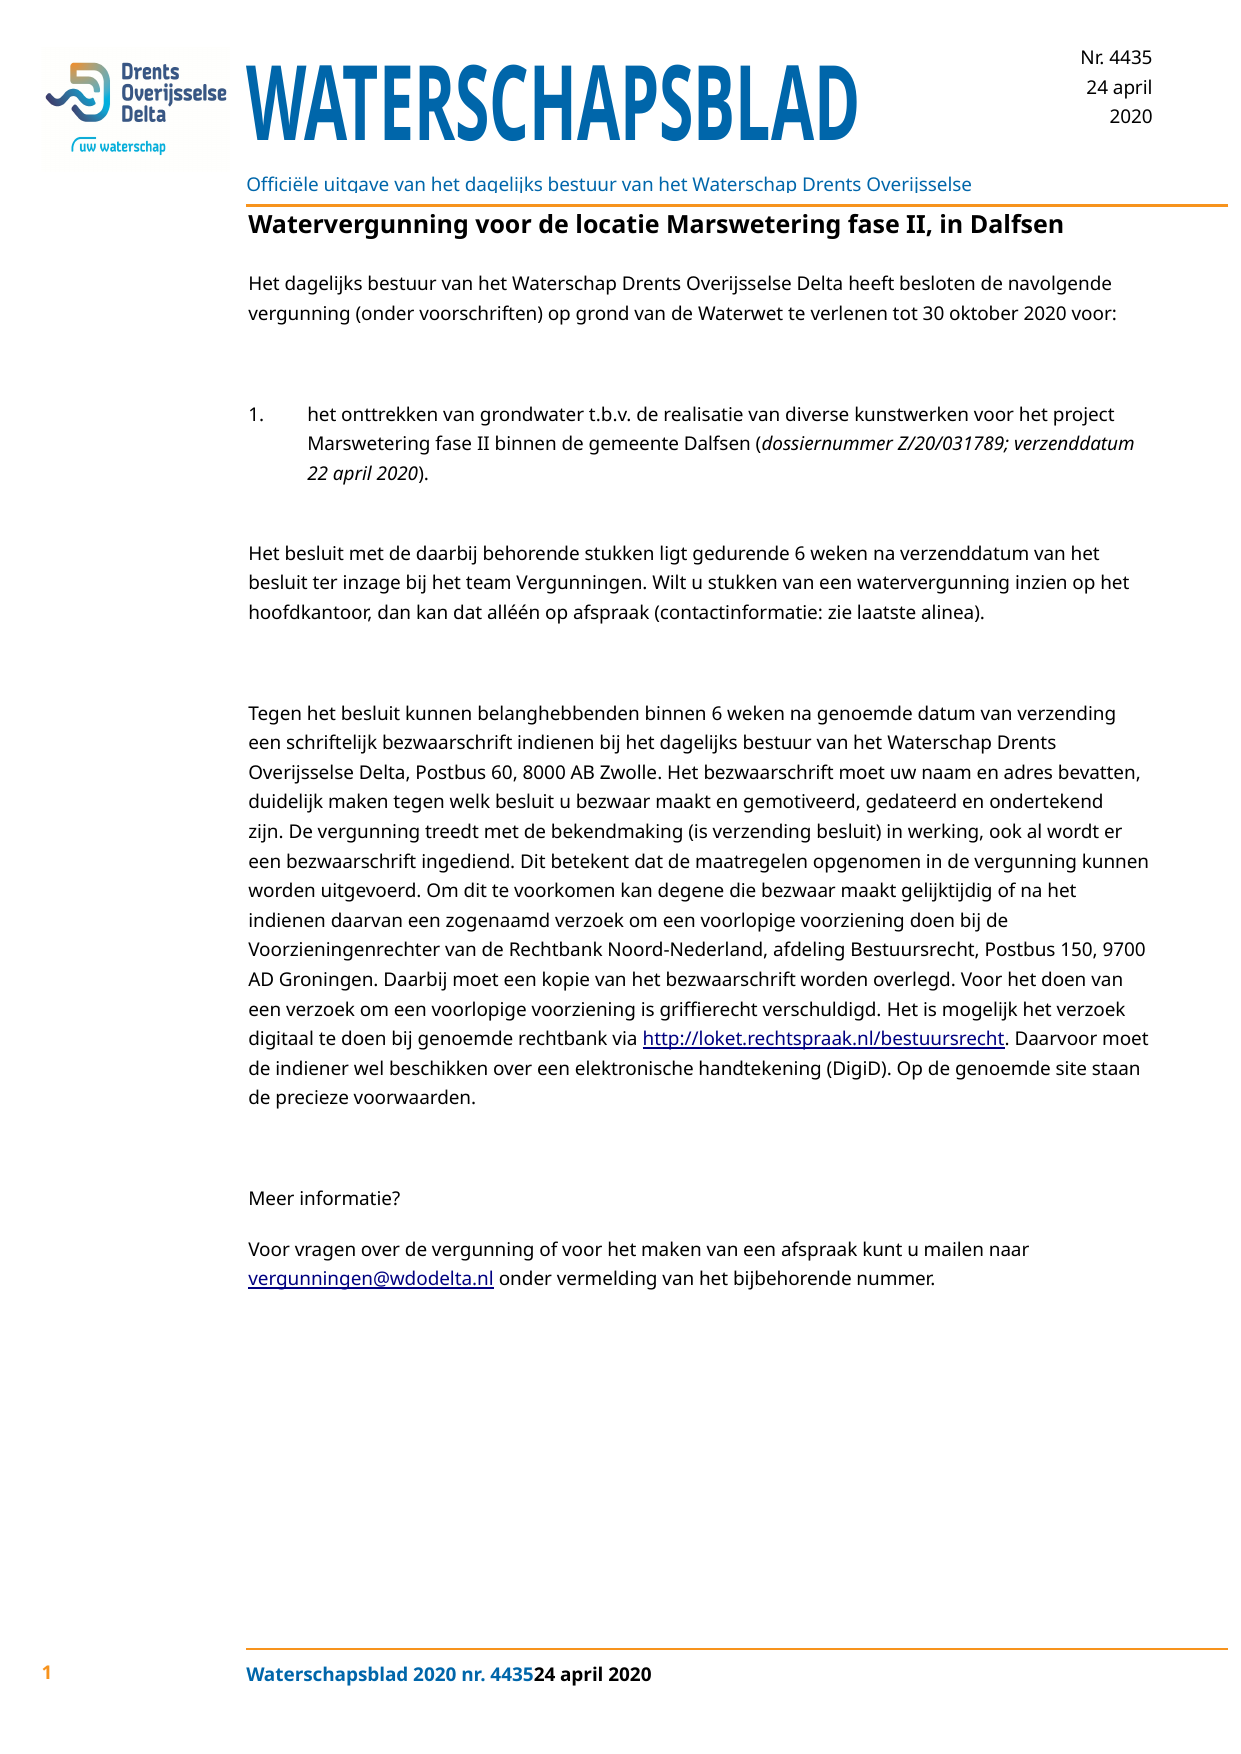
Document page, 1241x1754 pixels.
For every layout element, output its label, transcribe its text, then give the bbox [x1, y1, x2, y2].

text Tegen het besluit kunnen belanghebbenden binnen 6 weken na genoemde datum van verzending een schriftelijk bezwaarschrift indienen bij het dagelijks bestuur van het Waterschap Drents Overijsselse Delta, Postbus 60, 8000 AB Zwolle. Het bezwaarschrift moet uw naam en adres bevatten, duidelijk maken tegen welk besluit u bezwaar maakt en gemotiveerd, gedateerd en ondertekend zijn. De vergunning treedt met de bekendmaking (is verzending besluit) in werking, ook al wordt er een bezwaarschrift ingediend. Dit betekent dat de maatregelen opgenomen in de vergunning kunnen worden uitgevoerd. Om dit te voorkomen kan degene die bezwaar maakt gelijktijdig of na het indienen daarvan een zogenaamd verzoek om een voorlopige voorziening doen bij de Voorzieningenrechter van de Rechtbank Noord-Nederland, afdeling Bestuursrecht, Postbus 150, 9700 AD Groningen. Daarbij moet een kopie van het bezwaarschrift worden overlegd. Voor het doen van een verzoek om een voorlopige voorziening is griffierecht verschuldigd. Het is mogelijk het verzoek digitaal te doen bij genoemde rechtbank via http://loket.rechtspraak.nl/bestuursrecht. Daarvoor moet de indiener wel beschikken over een elektronische handtekening (DigiD). Op de genoemde site staan de precieze voorwaarden. [248, 700, 1152, 1110]
text Het besluit met de daarbij behorende stukken ligt gedurende 6 weken na verzenddatum van het besluit ter inzage bij het team Vergunningen. Wilt u stukken van een watervergunning inzien op het hoofdkantoor, dan kan dat alléén op afspraak (contactinformatie: zie laatste alinea). [248, 540, 1152, 625]
picture [41, 47, 231, 172]
text Meer informatie? [248, 1185, 1152, 1211]
text Het dagelijks bestuur van het Waterschap Drents Overijsselse Delta heeft besloten de navolgende vergunning (onder voorschriften) op grond van de Waterwet te verlenen tot 30 oktober 2020 voor: [248, 270, 1152, 326]
text Watervergunning voor de locatie Marswetering fase II, in Dalfsen [248, 207, 1152, 241]
text Voor vragen over de vergunning of voor het maken van een afspraak kunt u mailen naar vergunningen@wdodelta.nl onder vermelding van het bijbehorende nummer. [248, 1236, 1152, 1291]
list het onttrekken van grondwater t.b.v. de realisatie van diverse kunstwerken voor het project Marswetering fase II binnen de gemeente Dalfsen (dossiernummer Z/20/031789; verzenddatum 22 april 2020). [248, 401, 1152, 486]
